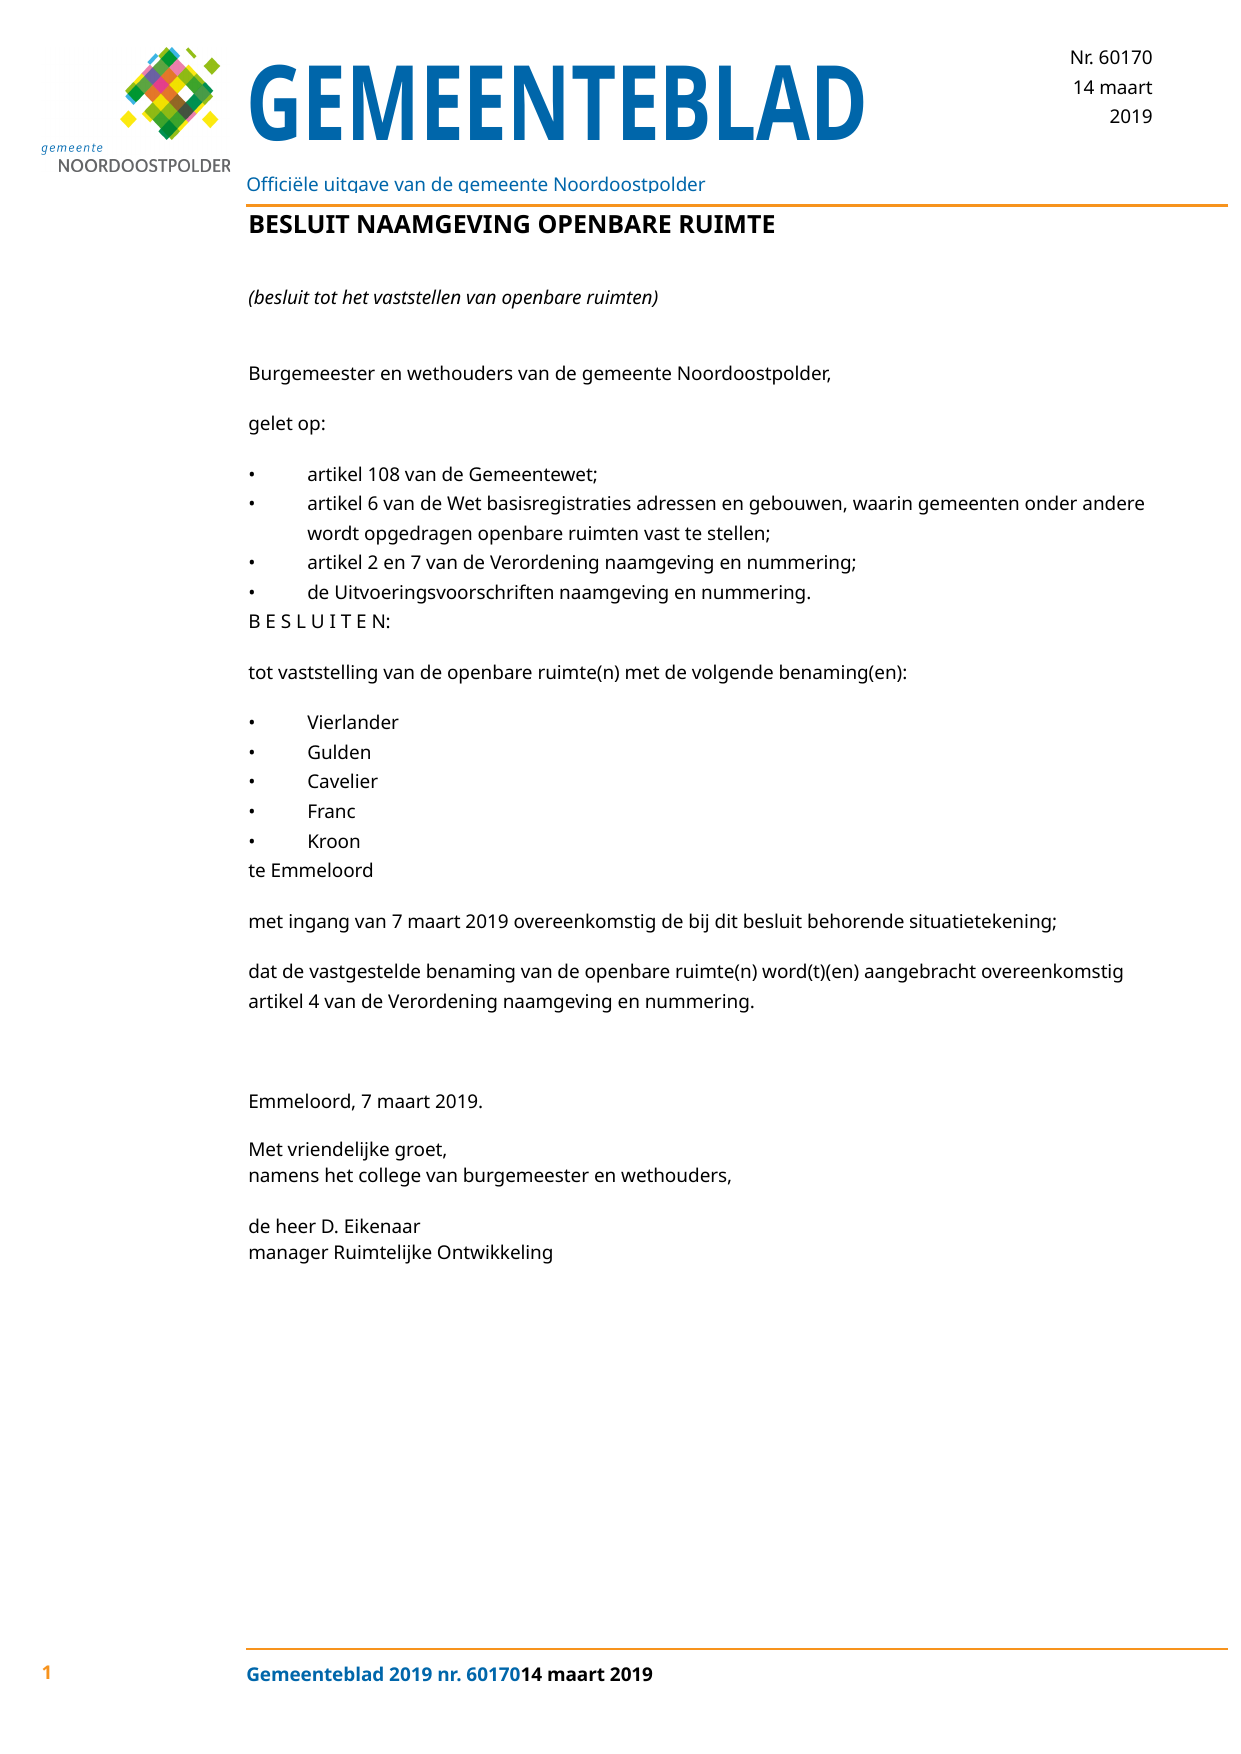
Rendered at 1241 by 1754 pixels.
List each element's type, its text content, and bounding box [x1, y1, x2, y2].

text Met vriendelijke groet, [248, 1137, 1152, 1162]
picture [41, 47, 231, 172]
text Emmeloord, 7 maart 2019. [248, 1089, 1152, 1114]
text B E S L U I T E N: [248, 609, 1152, 634]
text manager Ruimtelijke Ontwikkeling [248, 1239, 1152, 1265]
text te Emmeloord [248, 857, 1152, 883]
list Vierlander [248, 709, 1152, 735]
text met ingang van 7 maart 2019 overeenkomstig de bij dit besluit behorende situatietekening; [248, 908, 1152, 934]
text BESLUIT NAAMGEVING OPENBARE RUIMTE [248, 207, 1152, 241]
list Kroon [248, 828, 1152, 854]
text de heer D. Eikenaar [248, 1214, 1152, 1239]
text (besluit tot het vaststellen van openbare ruimten) [248, 284, 1152, 309]
list de Uitvoeringsvoorschriften naamgeving en nummering. [248, 579, 1152, 605]
list Gulden [248, 739, 1152, 765]
list artikel 2 en 7 van de Verordening naamgeving en nummering; [248, 549, 1152, 575]
text Burgemeester en wethouders van de gemeente Noordoostpolder, [248, 360, 1152, 386]
text dat de vastgestelde benaming van de openbare ruimte(n) word(t)(en) aangebracht overeenkomstig artikel 4 van de Verordening naamgeving en nummering. [248, 958, 1152, 1014]
text tot vaststelling van de openbare ruimte(n) met de volgende benaming(en): [248, 659, 1152, 685]
text namens het college van burgemeester en wethouders, [248, 1162, 1152, 1188]
list artikel 6 van de Wet basisregistraties adressen en gebouwen, waarin gemeenten onder andere wordt opgedragen openbare ruimten vast te stellen; [248, 490, 1152, 546]
list Franc [248, 798, 1152, 824]
list artikel 108 van de Gemeentewet; [248, 461, 1152, 487]
text gelet op: [248, 410, 1152, 436]
list Cavelier [248, 769, 1152, 794]
